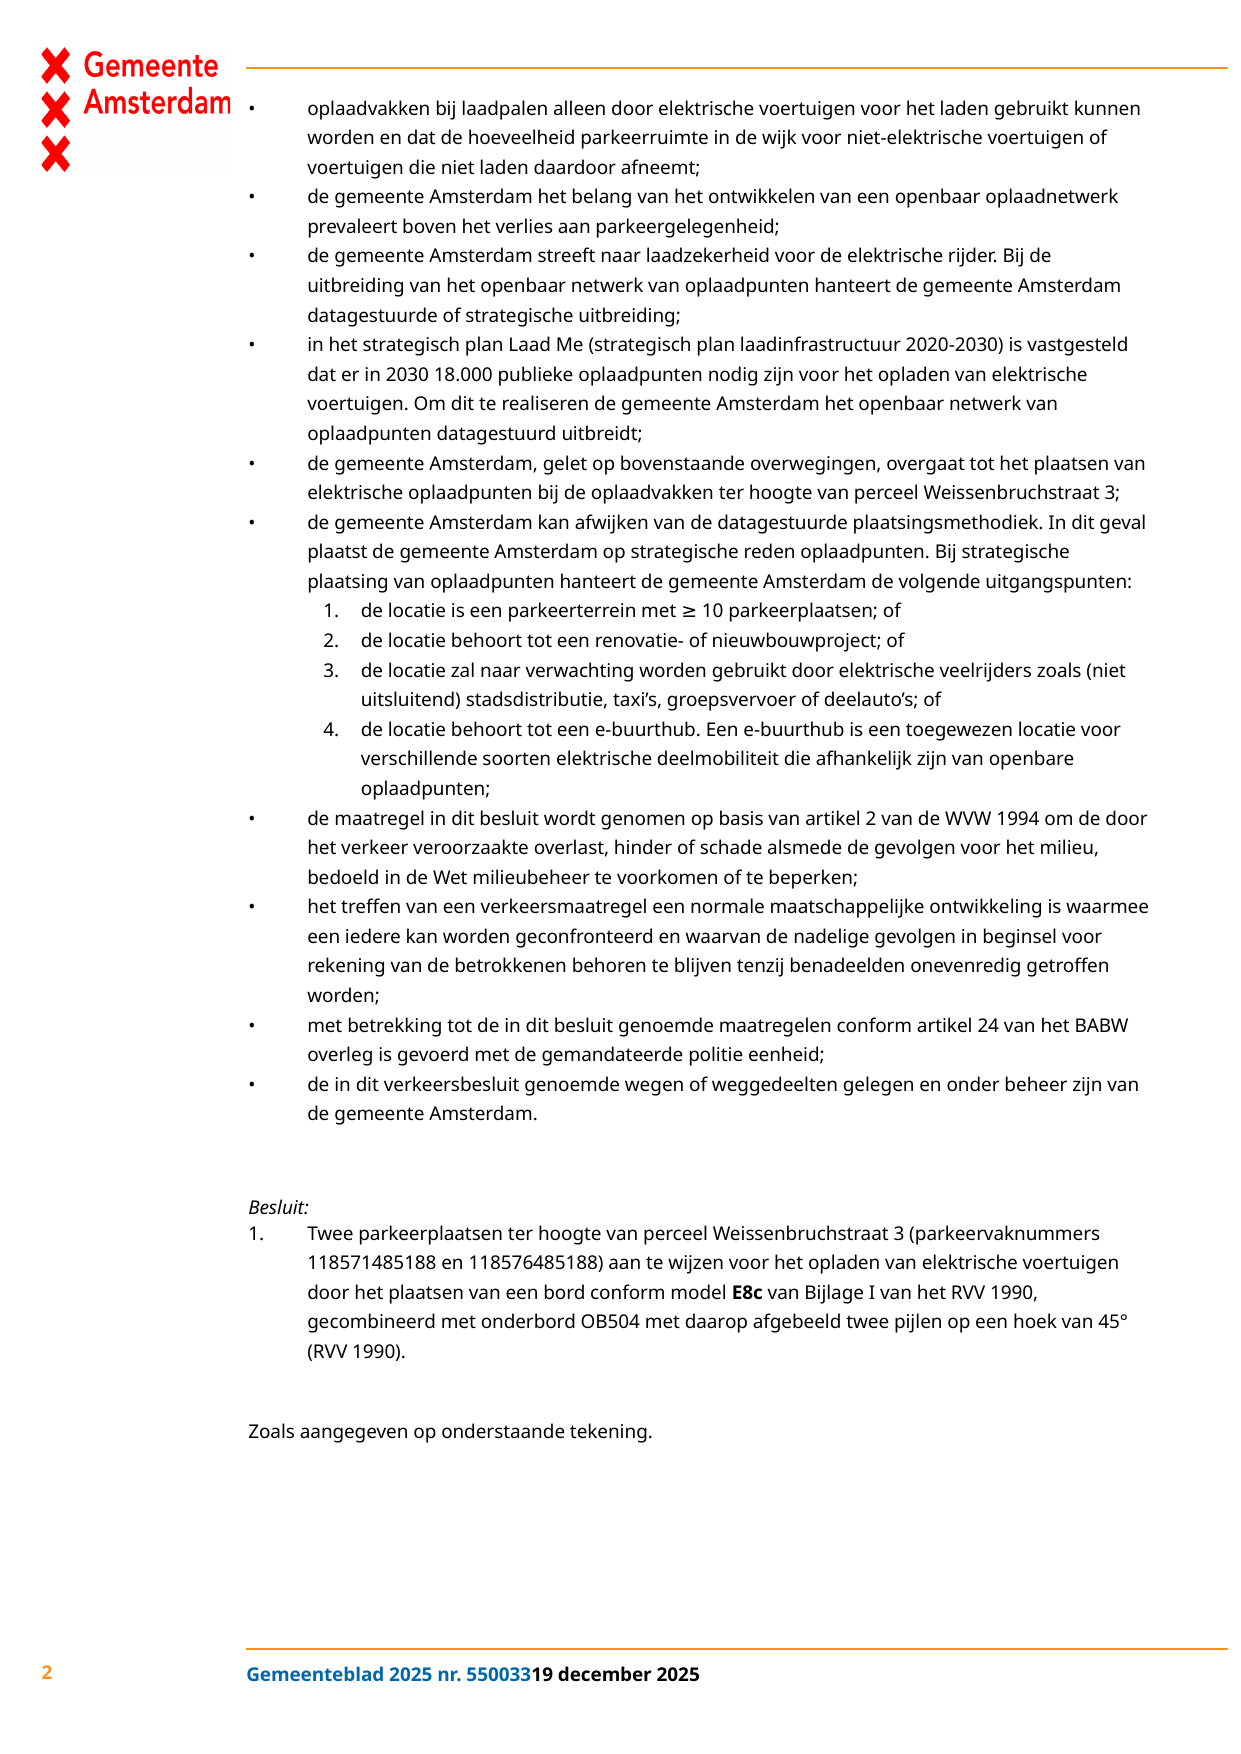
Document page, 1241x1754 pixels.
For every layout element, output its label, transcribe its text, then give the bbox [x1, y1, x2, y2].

text Zoals aangegeven op onderstaande tekening. [248, 1418, 1152, 1444]
text Besluit: [248, 1194, 1152, 1220]
list de gemeente Amsterdam streeft naar laadzekerheid voor de elektrische rijder. Bij de uitbreiding van het openbaar netwerk van oplaadpunten hanteert de gemeente Amsterdam datagestuurde of strategische uitbreiding; [248, 243, 1152, 328]
list de locatie behoort tot een e-buurthub. Een e-buurthub is een toegewezen locatie voor verschillende soorten elektrische deelmobiliteit die afhankelijk zijn van openbare oplaadpunten; [323, 716, 1152, 801]
list Twee parkeerplaatsen ter hoogte van perceel Weissenbruchstraat 3 (parkeervaknummers 118571485188 en 118576485188) aan te wijzen voor het opladen van elektrische voertuigen door het plaatsen van een bord conform model E8c van Bijlage I van het RVV 1990, gecombineerd met onderbord OB504 met daarop afgebeeld twee pijlen op een hoek van 45° (RVV 1990). [248, 1220, 1152, 1364]
list de locatie is een parkeerterrein met ≥ 10 parkeerplaatsen; of [323, 598, 1152, 623]
list de maatregel in dit besluit wordt genomen op basis van artikel 2 van de WVW 1994 om de door het verkeer veroorzaakte overlast, hinder of schade alsmede de gevolgen voor het milieu, bedoeld in de Wet milieubeheer te voorkomen of te beperken; [248, 805, 1152, 890]
list de gemeente Amsterdam het belang van het ontwikkelen van een openbaar oplaadnetwerk prevaleert boven het verlies aan parkeergelegenheid; [248, 183, 1152, 239]
list het treffen van een verkeersmaatregel een normale maatschappelijke ontwikkeling is waarmee een iedere kan worden geconfronteerd en waarvan de nadelige gevolgen in beginsel voor rekening van de betrokkenen behoren te blijven tenzij benadeelden onevenredig getroffen worden; [248, 893, 1152, 1008]
list in het strategisch plan Laad Me (strategisch plan laadinfrastructuur 2020-2030) is vastgesteld dat er in 2030 18.000 publieke oplaadpunten nodig zijn voor het opladen van elektrische voertuigen. Om dit te realiseren de gemeente Amsterdam het openbaar netwerk van oplaadpunten datagestuurd uitbreidt; [248, 331, 1152, 446]
list de gemeente Amsterdam kan afwijken van de datagestuurde plaatsingsmethodiek. In dit geval plaatst de gemeente Amsterdam op strategische reden oplaadpunten. Bij strategische plaatsing van oplaadpunten hanteert de gemeente Amsterdam de volgende uitgangspunten: [248, 509, 1152, 594]
list oplaadvakken bij laadpalen alleen door elektrische voertuigen voor het laden gebruikt kunnen worden en dat de hoeveelheid parkeerruimte in de wijk voor niet-elektrische voertuigen of voertuigen die niet laden daardoor afneemt; [248, 95, 1152, 180]
list de locatie zal naar verwachting worden gebruikt door elektrische veelrijders zoals (niet uitsluitend) stadsdistributie, taxi’s, groepsvervoer of deelauto’s; of [323, 657, 1152, 712]
list met betrekking tot de in dit besluit genoemde maatregelen conform artikel 24 van het BABW overleg is gevoerd met de gemandateerde politie eenheid; [248, 1012, 1152, 1067]
picture [41, 47, 231, 172]
list de locatie behoort tot een renovatie- of nieuwbouwproject; of [323, 627, 1152, 653]
list de gemeente Amsterdam, gelet op bovenstaande overwegingen, overgaat tot het plaatsen van elektrische oplaadpunten bij de oplaadvakken ter hoogte van perceel Weissenbruchstraat 3; [248, 450, 1152, 505]
list de in dit verkeersbesluit genoemde wegen of weggedeelten gelegen en onder beheer zijn van de gemeente Amsterdam. [248, 1071, 1152, 1126]
